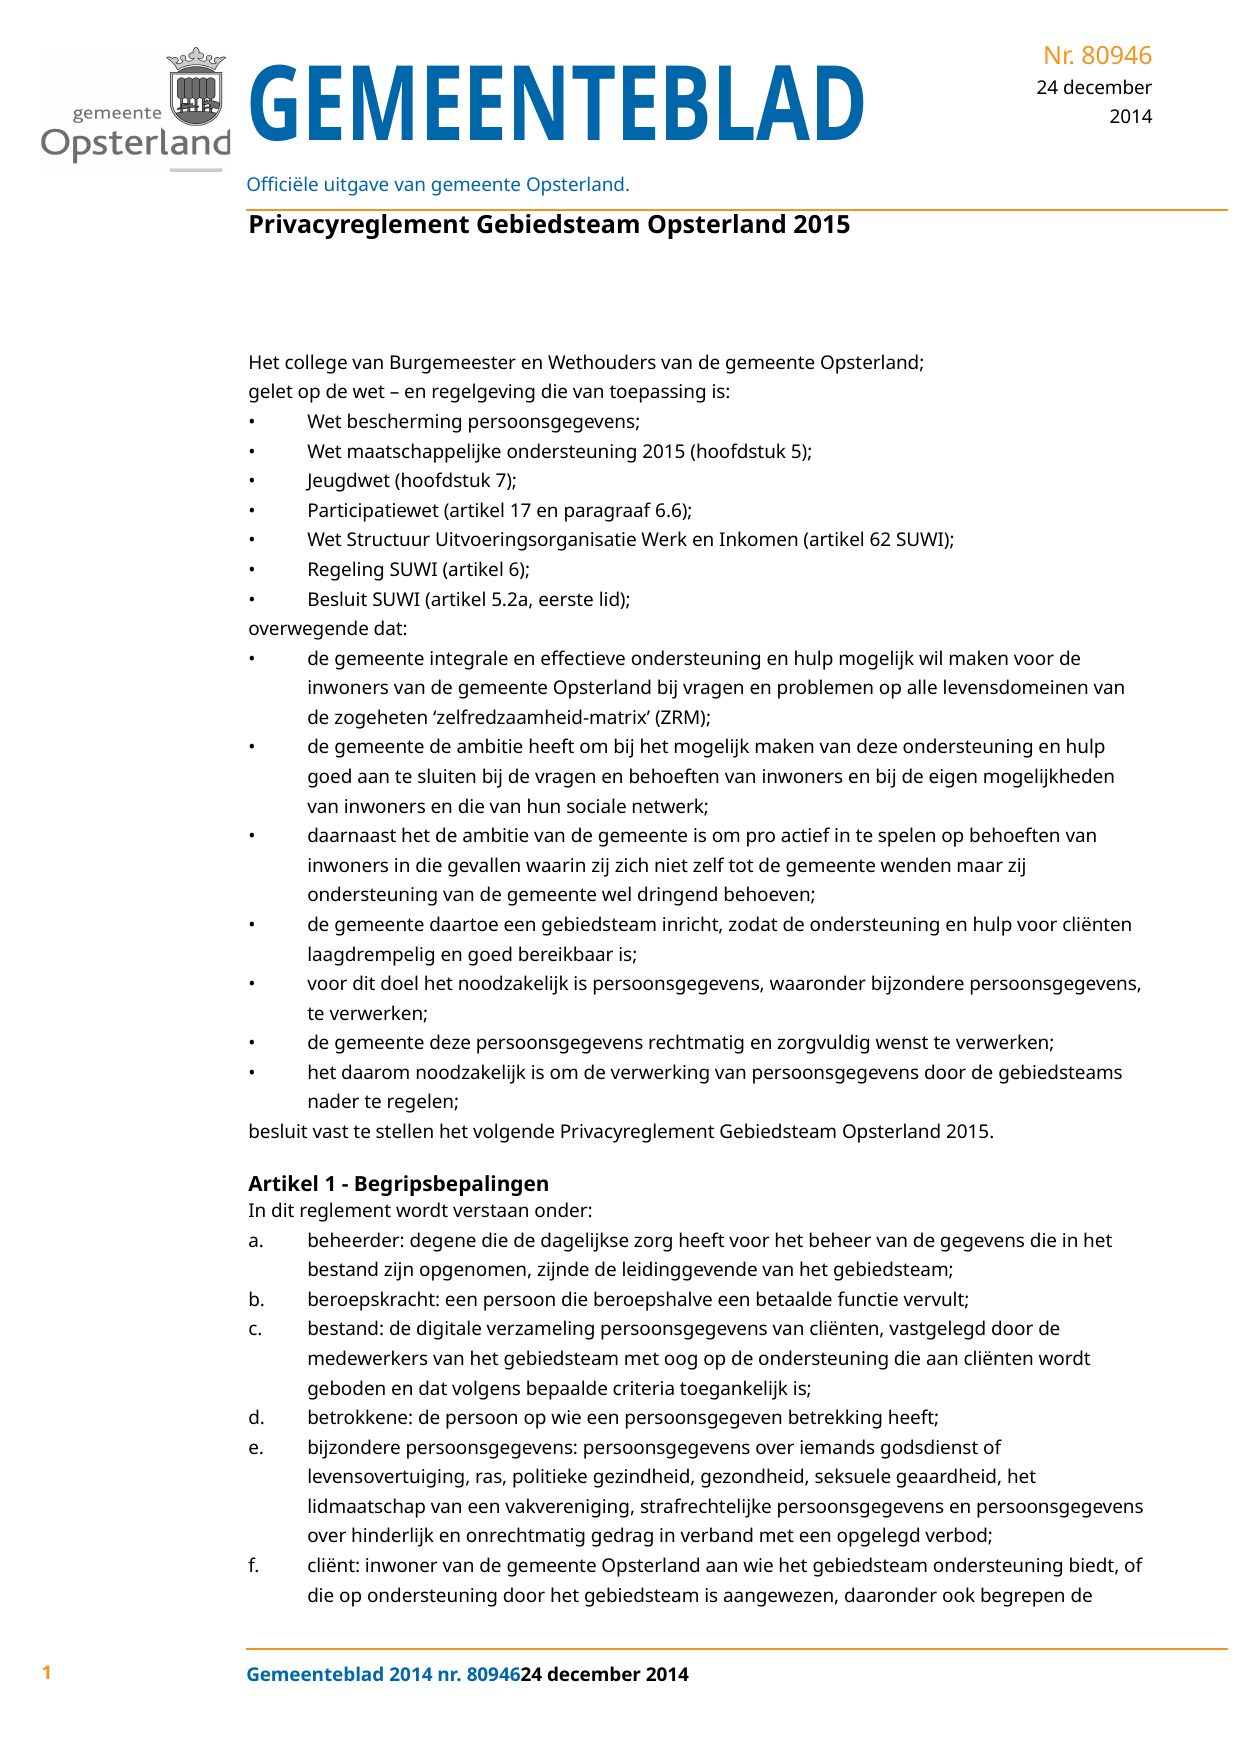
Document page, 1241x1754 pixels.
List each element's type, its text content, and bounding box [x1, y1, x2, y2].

list beroepskracht: een persoon die beroepshalve een betaalde functie vervult; [248, 1286, 1152, 1312]
text Artikel 1 - Begripsbepalingen [248, 1169, 1152, 1197]
list het daarom noodzakelijk is om de verwerking van persoonsgegevens door de gebiedsteams nader te regelen; [248, 1059, 1152, 1114]
list Wet maatschappelijke ondersteuning 2015 (hoofdstuk 5); [248, 438, 1152, 464]
text Privacyreglement Gebiedsteam Opsterland 2015 [248, 211, 1152, 241]
text In dit reglement wordt verstaan onder: [248, 1197, 1152, 1223]
list beheerder: degene die de dagelijkse zorg heeft voor het beheer van de gegevens die in het bestand zijn opgenomen, zijnde de leidinggevende van het gebiedsteam; [248, 1227, 1152, 1282]
list betrokkene: de persoon op wie een persoonsgegeven betrekking heeft; [248, 1404, 1152, 1430]
text gelet op de wet – en regelgeving die van toepassing is: [248, 379, 1152, 404]
list cliënt: inwoner van de gemeente Opsterland aan wie het gebiedsteam ondersteuning biedt, of die op ondersteuning door het gebiedsteam is aangewezen, daaronder ook begrepen de [248, 1552, 1152, 1607]
list Participatiewet (artikel 17 en paragraaf 6.6); [248, 497, 1152, 523]
text overwegende dat: [248, 615, 1152, 641]
list de gemeente deze persoonsgegevens rechtmatig en zorgvuldig wenst te verwerken; [248, 1029, 1152, 1055]
list de gemeente daartoe een gebiedsteam inricht, zodat de ondersteuning en hulp voor cliënten laagdrempelig en goed bereikbaar is; [248, 911, 1152, 967]
text Het college van Burgemeester en Wethouders van de gemeente Opsterland; [248, 349, 1152, 375]
list daarnaast het de ambitie van de gemeente is om pro actief in te spelen op behoeften van inwoners in die gevallen waarin zij zich niet zelf tot de gemeente wenden maar zij ondersteuning van de gemeente wel dringend behoeven; [248, 822, 1152, 907]
list Jeugdwet (hoofdstuk 7); [248, 467, 1152, 493]
list Regeling SUWI (artikel 6); [248, 556, 1152, 582]
list bijzondere persoonsgegevens: persoonsgegevens over iemands godsdienst of levensovertuiging, ras, politieke gezindheid, gezondheid, seksuele geaardheid, het lidmaatschap van een vakvereniging, strafrechtelijke persoonsgegevens en persoonsgegevens over hinderlijk en onrechtmatig gedrag in verband met een opgelegd verbod; [248, 1434, 1152, 1548]
list Besluit SUWI (artikel 5.2a, eerste lid); [248, 586, 1152, 612]
list Wet bescherming persoonsgegevens; [248, 408, 1152, 434]
list voor dit doel het noodzakelijk is persoonsgegevens, waaronder bijzondere persoonsgegevens, te verwerken; [248, 970, 1152, 1026]
picture [41, 47, 231, 172]
list de gemeente integrale en effectieve ondersteuning en hulp mogelijk wil maken voor de inwoners van de gemeente Opsterland bij vragen en problemen op alle levensdomeinen van de zogeheten ‘zelfredzaamheid-matrix’ (ZRM); [248, 645, 1152, 730]
text besluit vast te stellen het volgende Privacyreglement Gebiedsteam Opsterland 2015. [248, 1118, 1152, 1144]
list bestand: de digitale verzameling persoonsgegevens van cliënten, vastgelegd door de medewerkers van het gebiedsteam met oog op de ondersteuning die aan cliënten wordt geboden en dat volgens bepaalde criteria toegankelijk is; [248, 1316, 1152, 1400]
list Wet Structuur Uitvoeringsorganisatie Werk en Inkomen (artikel 62 SUWI); [248, 527, 1152, 552]
list de gemeente de ambitie heeft om bij het mogelijk maken van deze ondersteuning en hulp goed aan te sluiten bij de vragen en behoeften van inwoners en bij de eigen mogelijkheden van inwoners en die van hun sociale netwerk; [248, 734, 1152, 819]
